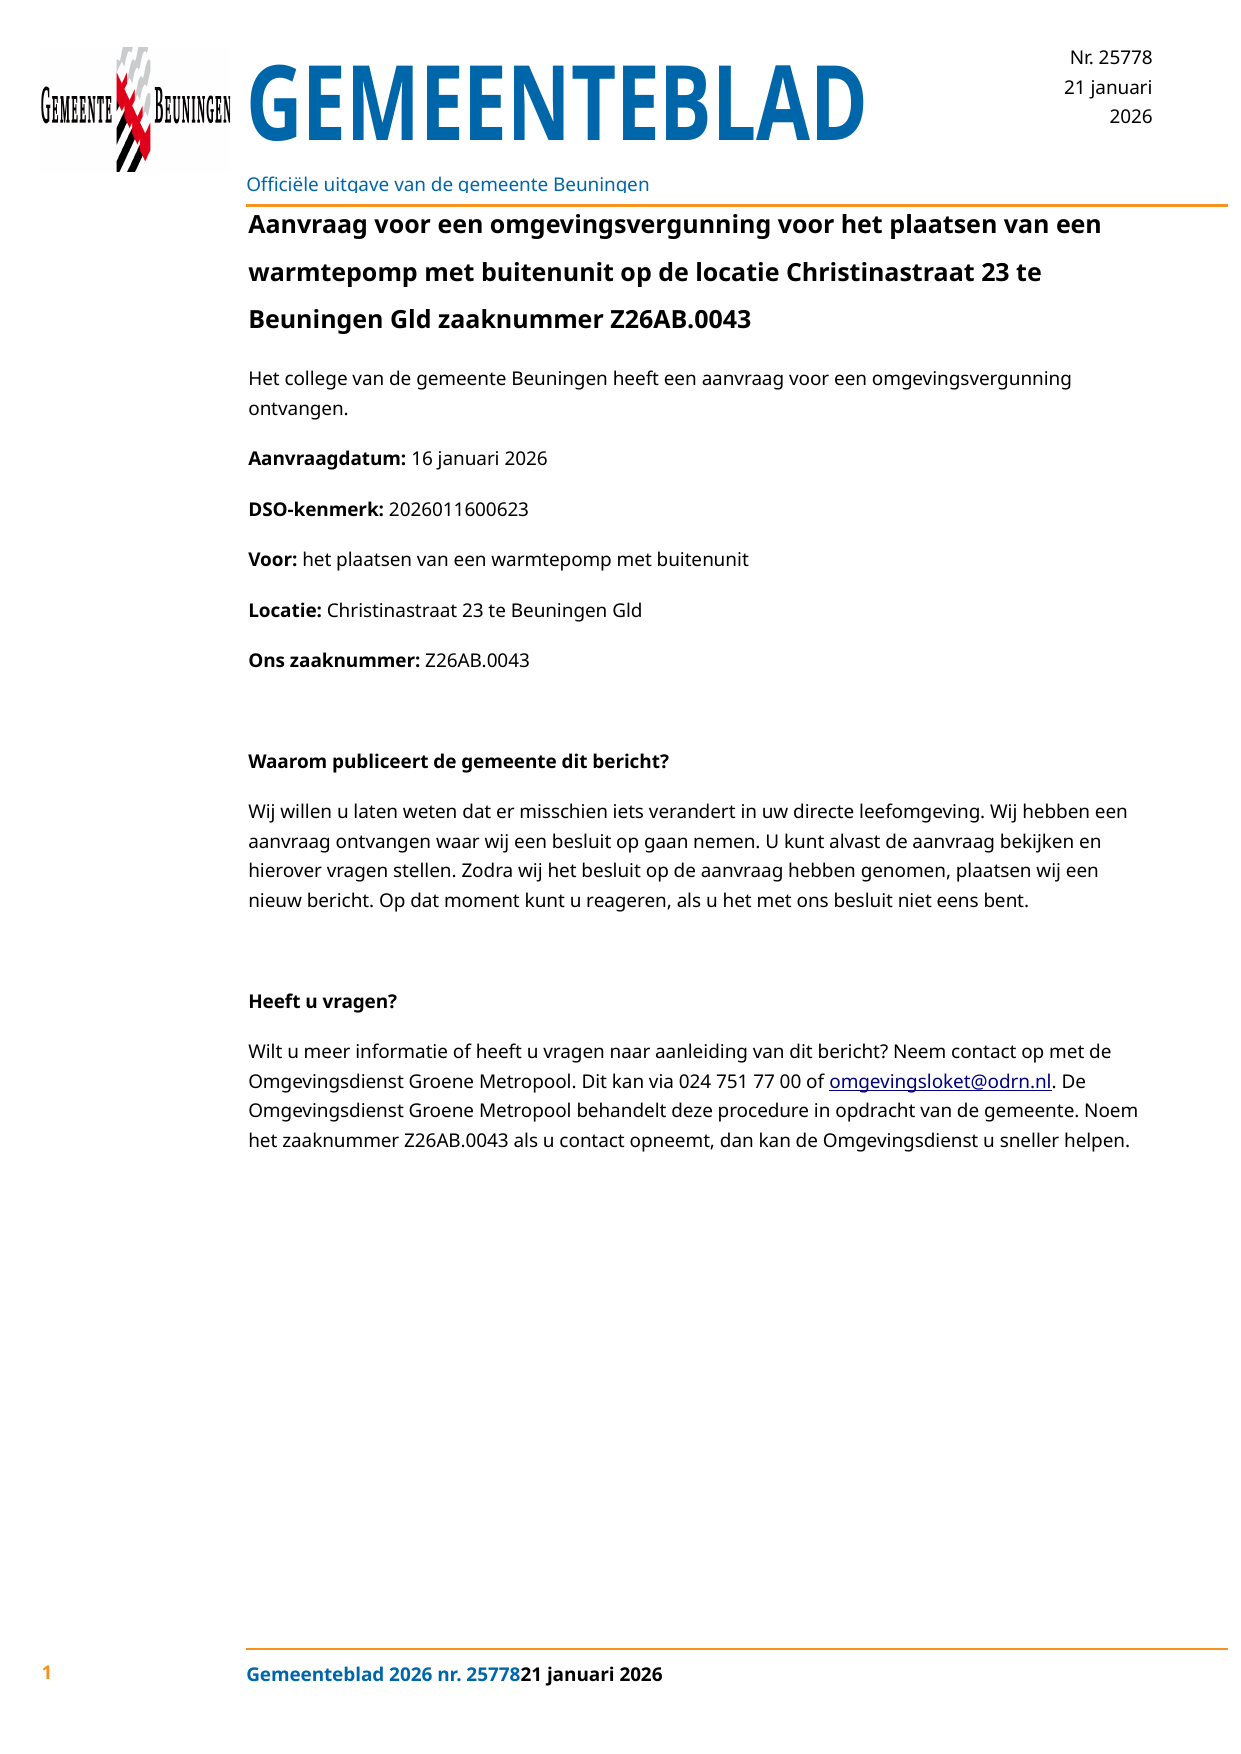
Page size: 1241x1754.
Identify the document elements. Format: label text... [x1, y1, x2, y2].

text Aanvraagdatum: 16 januari 2026 [248, 446, 1152, 471]
picture [41, 47, 231, 172]
text Locatie: Christinastraat 23 te Beuningen Gld [248, 597, 1152, 622]
text Ons zaaknummer: Z26AB.0043 [248, 647, 1152, 673]
text Voor: het plaatsen van een warmtepomp met buitenunit [248, 546, 1152, 572]
text Waarom publiceert de gemeente dit bericht? [248, 748, 1152, 774]
text DSO-kenmerk: 2026011600623 [248, 496, 1152, 522]
text Wilt u meer informatie of heeft u vragen naar aanleiding van dit bericht? Neem contact op met de Omgevingsdienst Groene Metropool. Dit kan via 024 751 77 00 of omgevingsloket@odrn.nl. De Omgevingsdienst Groene Metropool behandelt deze procedure in opdracht van de gemeente. Noem het zaaknummer Z26AB.0043 als u contact opneemt, dan kan de Omgevingsdienst u sneller helpen. [248, 1038, 1152, 1153]
text Wij willen u laten weten dat er misschien iets verandert in uw directe leefomgeving. Wij hebben een aanvraag ontvangen waar wij een besluit op gaan nemen. U kunt alvast de aanvraag bekijken en hierover vragen stellen. Zodra wij het besluit op de aanvraag hebben genomen, plaatsen wij een nieuw bericht. Op dat moment kunt u reageren, als u het met ons besluit niet eens bent. [248, 798, 1152, 913]
text Het college van de gemeente Beuningen heeft een aanvraag voor een omgevingsvergunning ontvangen. [248, 366, 1152, 421]
text Heeft u vragen? [248, 988, 1152, 1014]
text Aanvraag voor een omgevingsvergunning voor het plaatsen van een warmtepomp met buitenunit op de locatie Christinastraat 23 te Beuningen Gld zaaknummer Z26AB.0043 [248, 207, 1152, 336]
